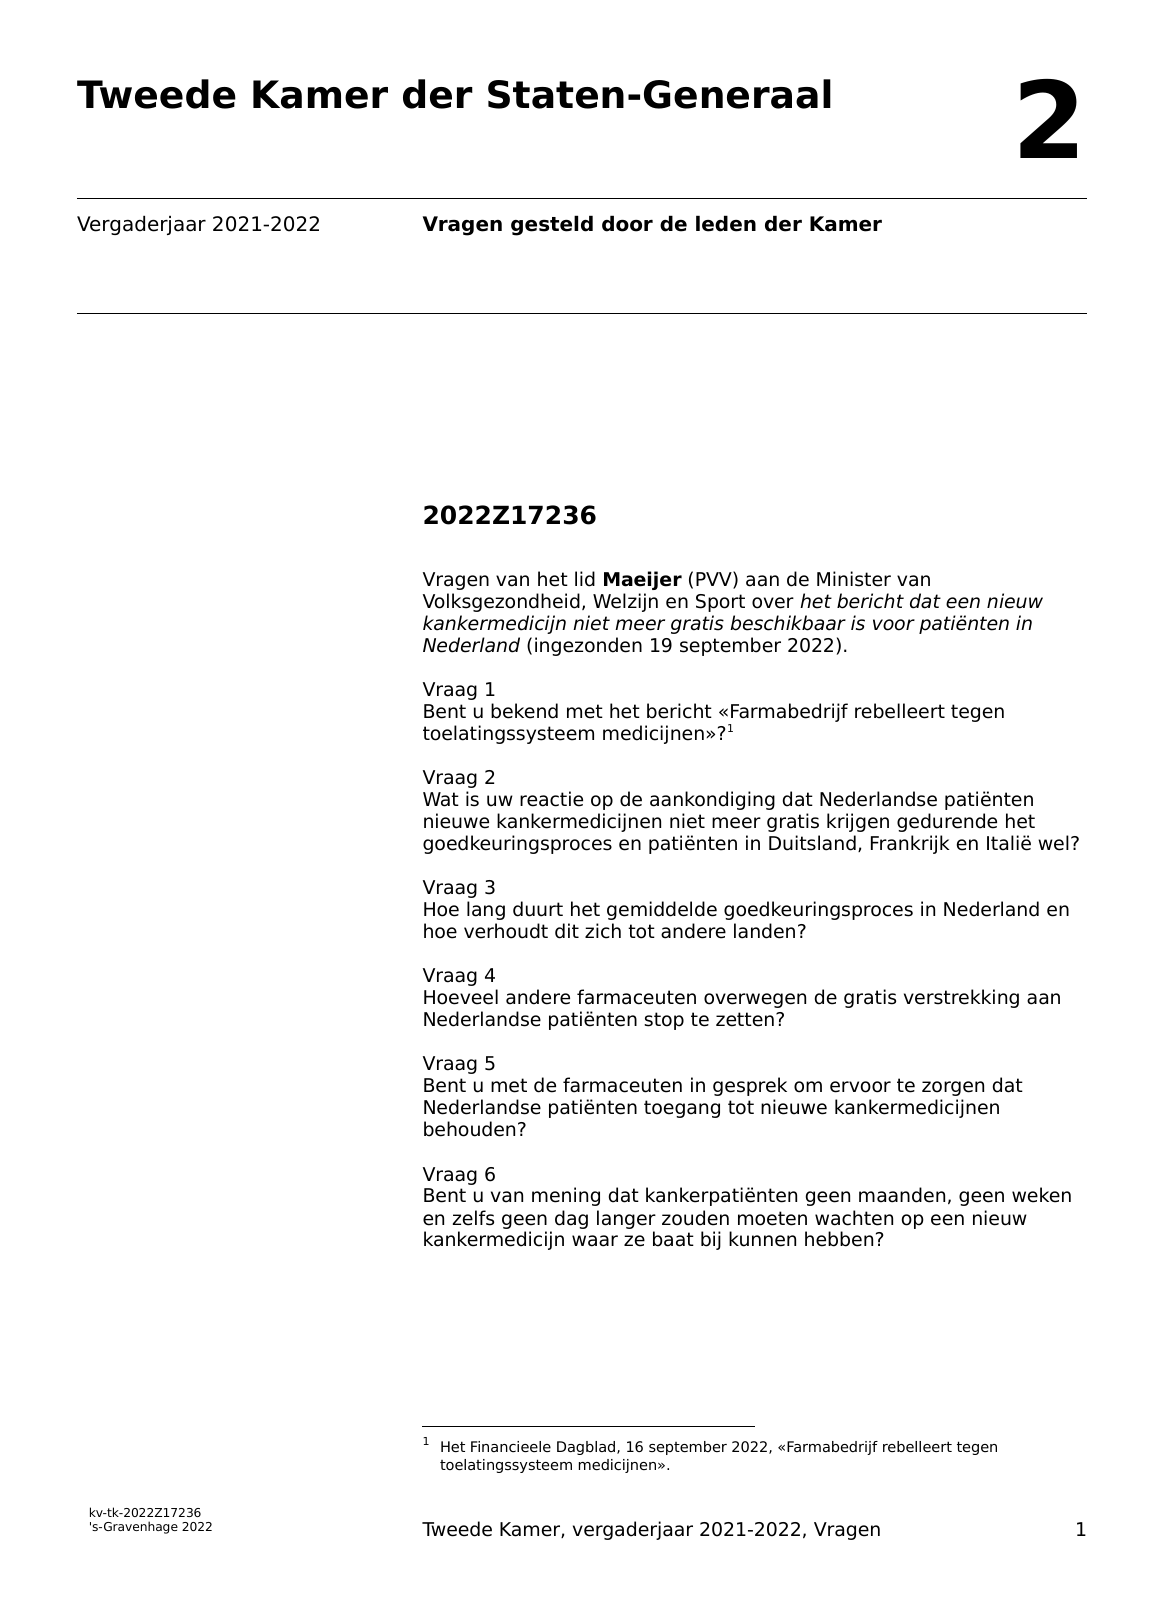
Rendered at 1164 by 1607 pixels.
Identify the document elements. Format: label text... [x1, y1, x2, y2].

table_header 2 [886, 59, 1087, 198]
text Wat is uw reactie op de aankondiging dat Nederlandse patiënten nieuwe kankermedicijnen niet meer gratis krijgen gedurende het goedkeuringsproces en patiënten in Duitsland, Frankrijk en Italië wel? [422, 789, 1087, 855]
table_header Tweede Kamer der Staten-Generaal [77, 59, 886, 198]
text 's-Gravenhage 2022 [88, 1520, 323, 1534]
text Hoeveel andere farmaceuten overwegen de gratis verstrekking aan Nederlandse patiënten stop te zetten? [422, 987, 1087, 1031]
text Vraag 5 [422, 1053, 1087, 1075]
table_cell Vergaderjaar 2021-2022 [77, 199, 422, 313]
text Vragen van het lid Maeijer (PVV) aan de Minister van Volksgezondheid, Welzijn en Sport over het bericht dat een nieuw kankermedicijn niet meer gratis beschikbaar is voor patiënten in Nederland (ingezonden 19 september 2022). [422, 569, 1087, 657]
text Bent u met de farmaceuten in gesprek om ervoor te zorgen dat Nederlandse patiënten toegang tot nieuwe kankermedicijnen behouden? [422, 1075, 1087, 1141]
text Bent u bekend met het bericht «Farmabedrijf rebelleert tegen toelatingssysteem medicijnen»? [422, 701, 1087, 745]
text Hoe lang duurt het gemiddelde goedkeuringsproces in Nederland en hoe verhoudt dit zich tot andere landen? [422, 899, 1087, 943]
text Bent u van mening dat kankerpatiënten geen maanden, geen weken en zelfs geen dag langer zouden moeten wachten op een nieuw kankermedicijn waar ze baat bij kunnen hebben? [422, 1185, 1087, 1251]
text Het Financieele Dagblad, 16 september 2022, «Farmabedrijf rebelleert tegen toelatingssysteem medicijnen». [422, 1435, 1087, 1474]
text Vraag 3 [422, 877, 1087, 899]
text Vraag 6 [422, 1163, 1087, 1185]
text Vraag 4 [422, 965, 1087, 987]
text kv-tk-2022Z17236 [88, 1506, 323, 1520]
text Vraag 2 [422, 767, 1087, 789]
text Vraag 1 [422, 679, 1087, 701]
text 2022Z17236 [422, 501, 1087, 531]
table_cell Vragen gesteld door de leden der Kamer [422, 199, 1087, 313]
